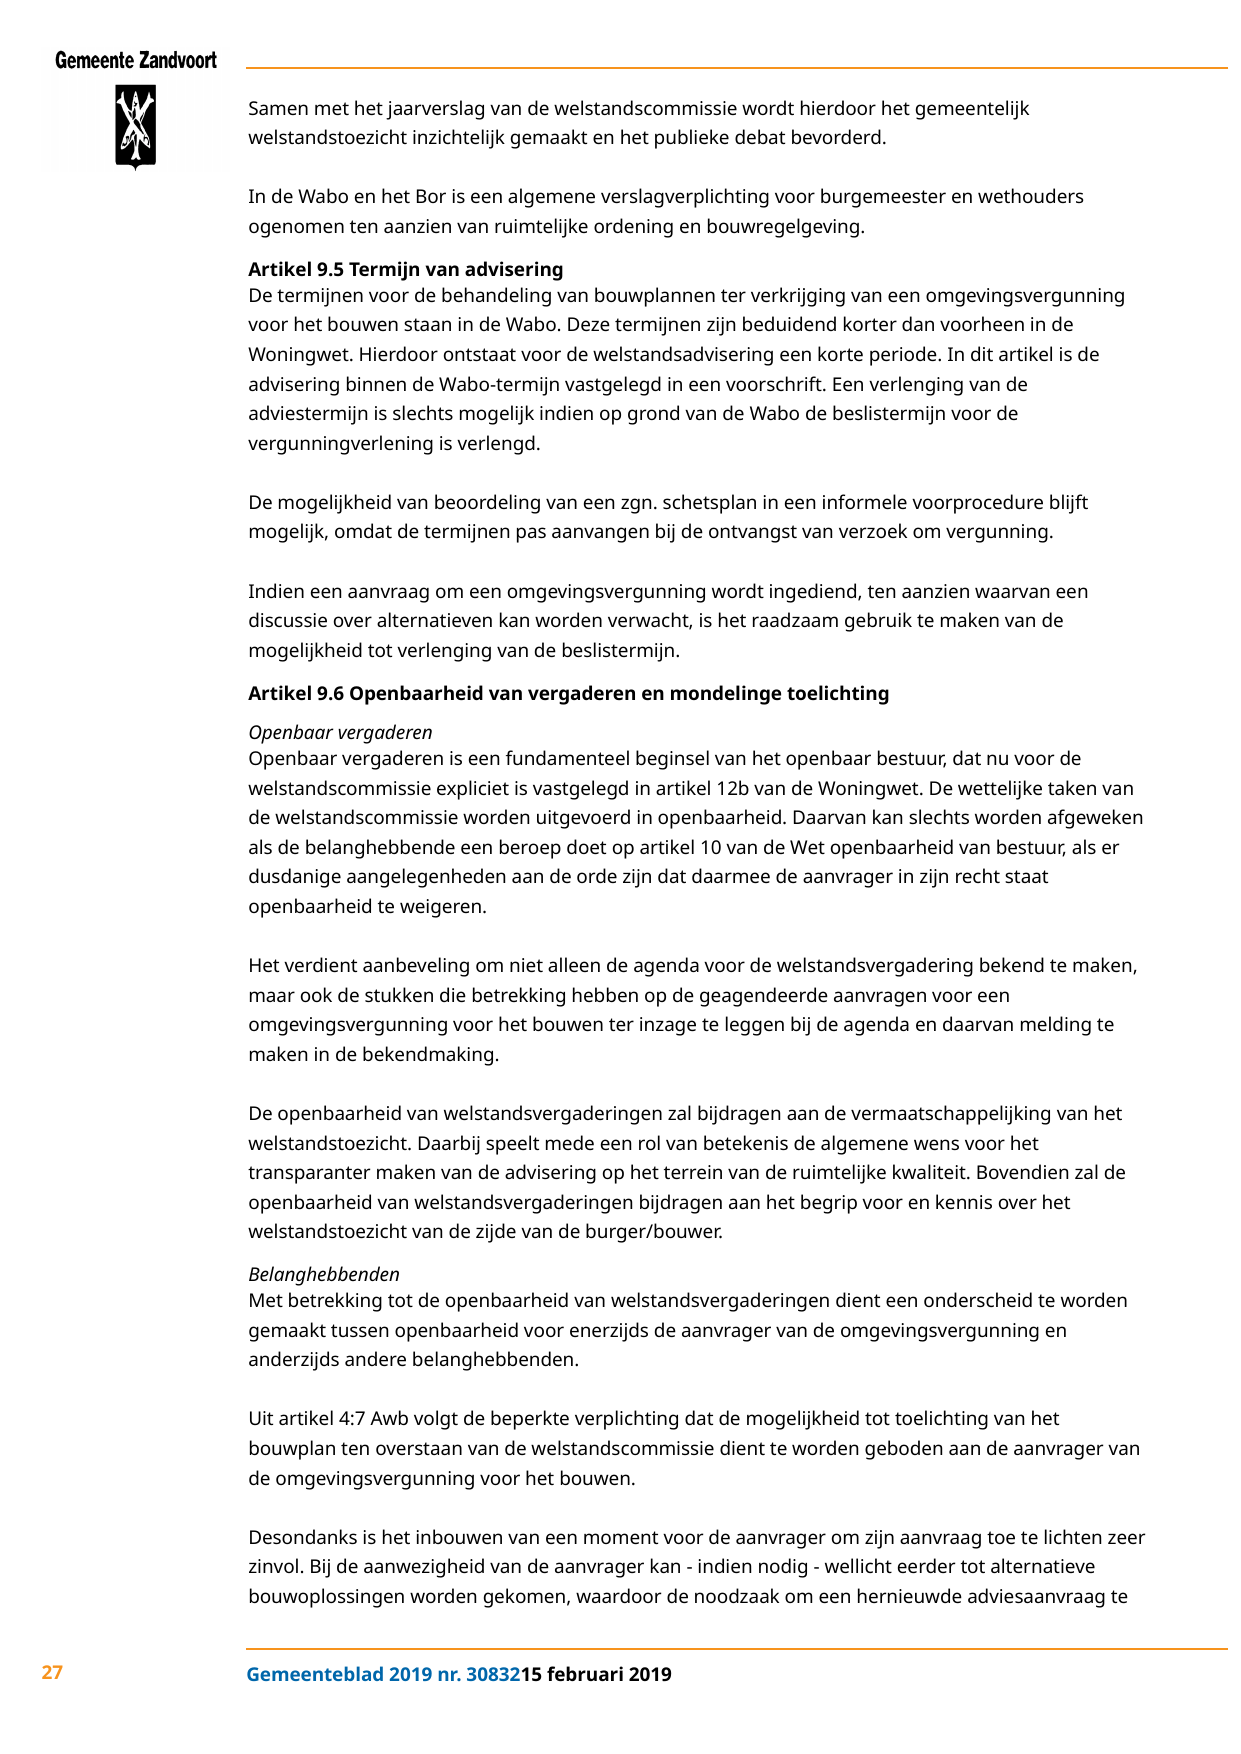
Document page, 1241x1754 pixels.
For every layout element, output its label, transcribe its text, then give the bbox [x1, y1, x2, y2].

text De mogelijkheid van beoordeling van een zgn. schetsplan in een informele voorprocedure blijft mogelijk, omdat de termijnen pas aanvangen bij de ontvangst van verzoek om vergunning. [248, 489, 1152, 544]
text Openbaar vergaderen is een fundamenteel beginsel van het openbaar bestuur, dat nu voor de welstandscommissie expliciet is vastgelegd in artikel 12b van de Woningwet. De wettelijke taken van de welstandscommissie worden uitgevoerd in openbaarheid. Daarvan kan slechts worden afgeweken als de belanghebbende een beroep doet op artikel 10 van de Wet openbaarheid van bestuur, als er dusdanige aangelegenheden aan de orde zijn dat daarmee de aanvrager in zijn recht staat openbaarheid te weigeren. [248, 745, 1152, 919]
text Uit artikel 4:7 Awb volgt de beperkte verplichting dat de mogelijkheid tot toelichting van het bouwplan ten overstaan van de welstandscommissie dient te worden geboden aan de aanvrager van de omgevingsvergunning voor het bouwen. [248, 1406, 1152, 1491]
text Het verdient aanbeveling om niet alleen de agenda voor de welstandsvergadering bekend te maken, maar ook de stukken die betrekking hebben op de geagendeerde aanvragen voor een omgevingsvergunning voor het bouwen ter inzage te leggen bij de agenda en daarvan melding te maken in de bekendmaking. [248, 952, 1152, 1067]
text De openbaarheid van welstandsvergaderingen zal bijdragen aan de vermaatschappelijking van het welstandstoezicht. Daarbij speelt mede een rol van betekenis de algemene wens voor het transparanter maken van de advisering op het terrein van de ruimtelijke kwaliteit. Bovendien zal de openbaarheid van welstandsvergaderingen bijdragen aan het begrip voor en kennis over het welstandstoezicht van de zijde van de burger/bouwer. [248, 1100, 1152, 1244]
text Artikel 9.6 Openbaarheid van vergaderen en mondelinge toelichting [248, 680, 1152, 706]
text Met betrekking tot de openbaarheid van welstandsvergaderingen dient een onderscheid te worden gemaakt tussen openbaarheid voor enerzijds de aanvrager van de omgevingsvergunning en anderzijds andere belanghebbenden. [248, 1287, 1152, 1372]
text Desondanks is het inbouwen van een moment voor de aanvrager om zijn aanvraag toe te lichten zeer zinvol. Bij de aanwezigheid van de aanvrager kan - indien nodig - wellicht eerder tot alternatieve bouwoplossingen worden gekomen, waardoor de noodzaak om een hernieuwde adviesaanvraag te [248, 1524, 1152, 1609]
text Artikel 9.5 Termijn van advisering [248, 256, 1152, 282]
picture [41, 47, 231, 172]
text Samen met het jaarverslag van de welstandscommissie wordt hierdoor het gemeentelijk welstandstoezicht inzichtelijk gemaakt en het publieke debat bevorderd. [248, 95, 1152, 150]
text Belanghebbenden [248, 1262, 1152, 1287]
text Openbaar vergaderen [248, 719, 1152, 745]
text De termijnen voor de behandeling van bouwplannen ter verkrijging van een omgevingsvergunning voor het bouwen staan in de Wabo. Deze termijnen zijn beduidend korter dan voorheen in de Woningwet. Hierdoor ontstaat voor de welstandsadvisering een korte periode. In dit artikel is de advisering binnen de Wabo-termijn vastgelegd in een voorschrift. Een verlenging van de adviestermijn is slechts mogelijk indien op grond van de Wabo de beslistermijn voor de vergunningverlening is verlengd. [248, 282, 1152, 456]
text Indien een aanvraag om een omgevingsvergunning wordt ingediend, ten aanzien waarvan een discussie over alternatieven kan worden verwacht, is het raadzaam gebruik te maken van de mogelijkheid tot verlenging van de beslistermijn. [248, 578, 1152, 663]
text In de Wabo en het Bor is een algemene verslagverplichting voor burgemeester en wethouders ogenomen ten aanzien van ruimtelijke ordening en bouwregelgeving. [248, 183, 1152, 239]
